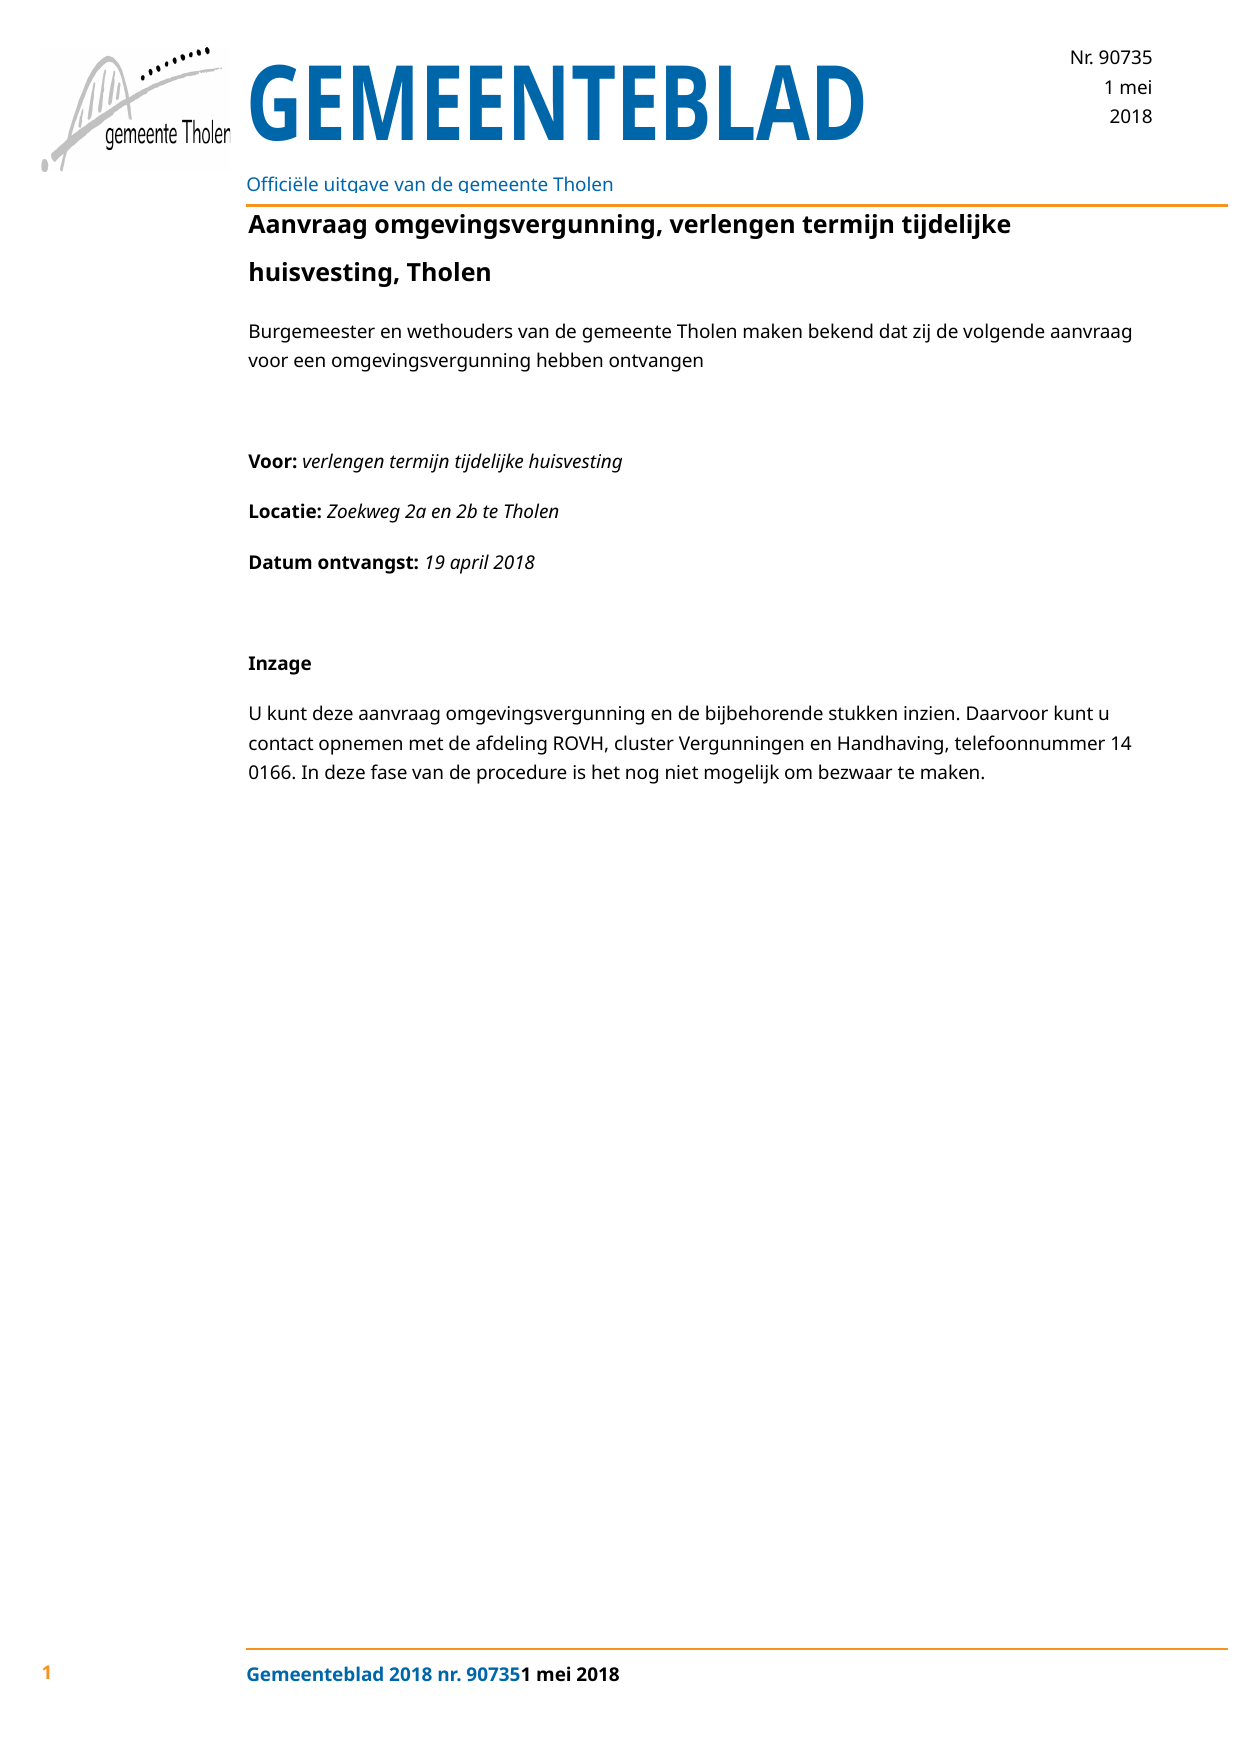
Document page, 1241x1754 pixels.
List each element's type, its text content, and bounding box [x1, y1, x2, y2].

text Burgemeester en wethouders van de gemeente Tholen maken bekend dat zij de volgende aanvraag voor een omgevingsvergunning hebben ontvangen [248, 318, 1152, 373]
text Locatie: Zoekweg 2a en 2b te Tholen [248, 499, 1152, 524]
text Inzage [248, 650, 1152, 676]
text Datum ontvangst: 19 april 2018 [248, 549, 1152, 575]
picture [41, 47, 231, 172]
text Aanvraag omgevingsvergunning, verlengen termijn tijdelijke huisvesting, Tholen [248, 207, 1152, 288]
text U kunt deze aanvraag omgevingsvergunning en de bijbehorende stukken inzien. Daarvoor kunt u contact opnemen met de afdeling ROVH, cluster Vergunningen en Handhaving, telefoonnummer 14 0166. In deze fase van de procedure is het nog niet mogelijk om bezwaar te maken. [248, 700, 1152, 785]
text Voor: verlengen termijn tijdelijke huisvesting [248, 448, 1152, 474]
